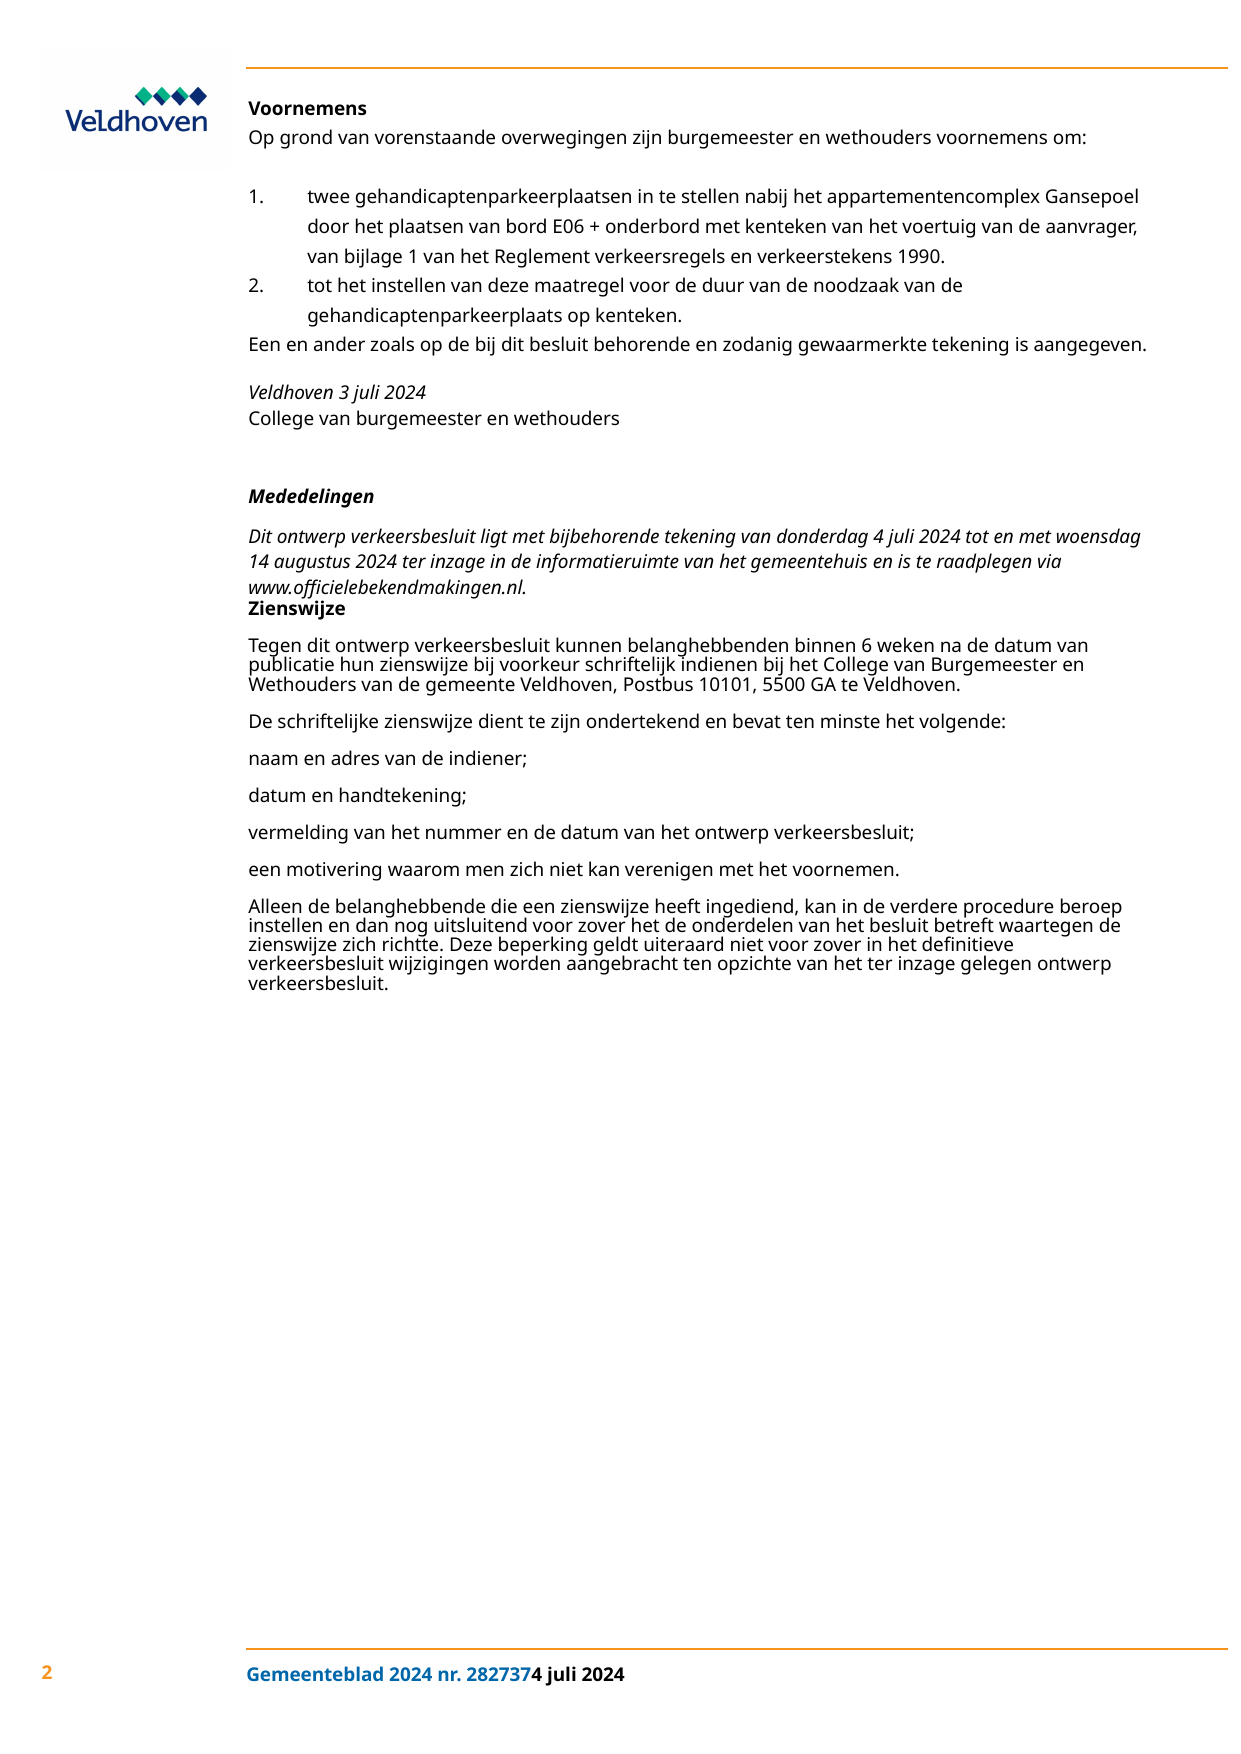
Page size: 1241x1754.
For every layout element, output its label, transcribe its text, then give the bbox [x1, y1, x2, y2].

text Op grond van vorenstaande overwegingen zijn burgemeester en wethouders voornemens om: [248, 124, 1152, 150]
text Dit ontwerp verkeersbesluit ligt met bijbehorende tekening van donderdag 4 juli 2024 tot en met woensdag 14 augustus 2024 ter inzage in de informatieruimte van het gemeentehuis en is te raadplegen via www.officielebekendmakingen.nl. [248, 523, 1152, 600]
text College van burgemeester en wethouders [248, 405, 1152, 431]
text Alleen de belanghebbende die een zienswijze heeft ingediend, kan in de verdere procedure beroep instellen en dan nog uitsluitend voor zover het de onderdelen van het besluit betreft waartegen de zienswijze zich richtte. Deze beperking geldt uiteraard niet voor zover in het definitieve verkeersbesluit wijzigingen worden aangebracht ten opzichte van het ter inzage gelegen ontwerp verkeersbesluit. [248, 898, 1152, 994]
text datum en handtekening; [248, 787, 1152, 806]
text Zienswijze [248, 600, 1152, 619]
text Een en ander zoals op de bij dit besluit behorende en zodanig gewaarmerkte tekening is aangegeven. [248, 332, 1152, 357]
text Tegen dit ontwerp verkeersbesluit kunnen belanghebbenden binnen 6 weken na de datum van publicatie hun zienswijze bij voorkeur schriftelijk indienen bij het College van Burgemeester en Wethouders van de gemeente Veldhoven, Postbus 10101, 5500 GA te Veldhoven. [248, 637, 1152, 695]
text een motivering waarom men zich niet kan verenigen met het voornemen. [248, 861, 1152, 880]
text vermelding van het nummer en de datum van het ontwerp verkeersbesluit; [248, 824, 1152, 843]
text Mededelingen [248, 484, 1152, 509]
text Voornemens [248, 95, 1152, 121]
text naam en adres van de indiener; [248, 750, 1152, 769]
list twee gehandicaptenparkeerplaatsen in te stellen nabij het appartementencomplex Gansepoel door het plaatsen van bord E06 + onderbord met kenteken van het voertuig van de aanvrager, van bijlage 1 van het Reglement verkeersregels en verkeerstekens 1990. [248, 184, 1152, 268]
list tot het instellen van deze maatregel voor de duur van de noodzaak van de gehandicaptenparkeerplaats op kenteken. [248, 272, 1152, 328]
picture [41, 47, 231, 172]
text Veldhoven 3 juli 2024 [248, 379, 1152, 405]
text De schriftelijke zienswijze dient te zijn ondertekend en bevat ten minste het volgende: [248, 713, 1152, 732]
